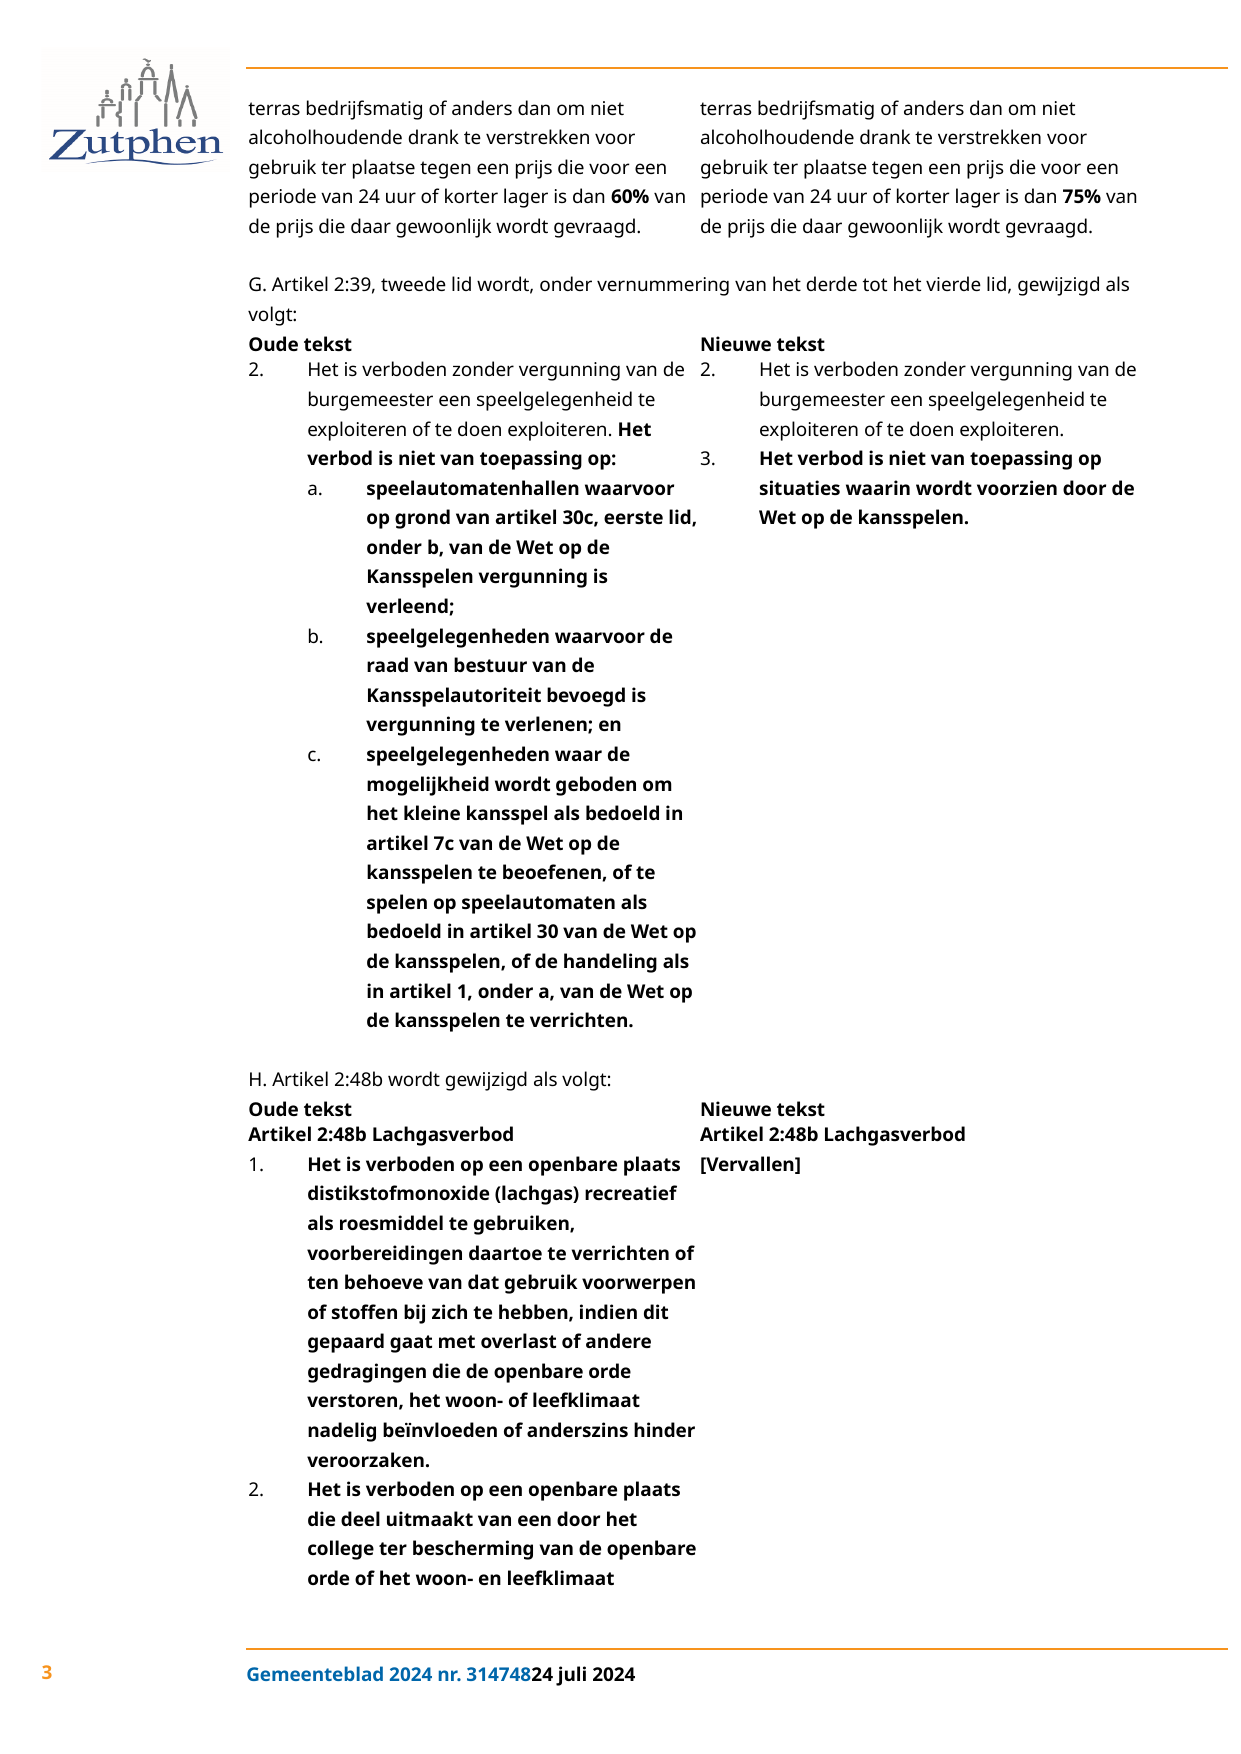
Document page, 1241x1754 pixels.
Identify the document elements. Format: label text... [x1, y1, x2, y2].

table_cell Artikel 2:48b Lachgasverbod Het is verboden op een openbare plaats distikstofmonoxide (lachgas) recreatief als roesmiddel te gebruiken, voorbereidingen daartoe te verrichten of ten behoeve van dat gebruik voorwerpen of stoffen bij zich te hebben, indien dit gepaard gaat met overlast of andere gedragingen die de openbare orde verstoren, het woon- of leefklimaat nadelig beïnvloeden of anderszins hinder veroorzaken. Het is verboden op een openbare plaats die deel uitmaakt van een door het college ter bescherming van de openbare orde of het woon- en leefklimaat [248, 1121, 700, 1591]
text H. Artikel 2:48b wordt gewijzigd als volgt: [248, 1066, 1152, 1092]
table_header Nieuwe tekst [700, 1096, 1152, 1121]
table_header Nieuwe tekst [700, 331, 1152, 357]
picture [41, 47, 231, 172]
table_header Oude tekst [248, 1096, 700, 1121]
table_header Oude tekst [248, 331, 700, 357]
table_cell Het is verboden zonder vergunning van de burgemeester een speelgelegenheid te exploiteren of te doen exploiteren. Het verbod is niet van toepassing op: speelautomatenhallen waarvoor op grond van artikel 30c, eerste lid, onder b, van de Wet op de Kansspelen vergunning is verleend; speelgelegenheden waarvoor de raad van bestuur van de Kansspelautoriteit bevoegd is vergunning te verlenen; en speelgelegenheden waar de mogelijkheid wordt geboden om het kleine kansspel als bedoeld in artikel 7c van de Wet op de kansspelen te beoefenen, of te spelen op speelautomaten als bedoeld in artikel 30 van de Wet op de kansspelen, of de handeling als in artikel 1, onder a, van de Wet op de kansspelen te verrichten. [248, 357, 700, 1033]
text G. Artikel 2:39, tweede lid wordt, onder vernummering van het derde tot het vierde lid, gewijzigd als volgt: [248, 272, 1152, 327]
table_cell Het is verboden zonder vergunning van de burgemeester een speelgelegenheid te exploiteren of te doen exploiteren. Het verbod is niet van toepassing op situaties waarin wordt voorzien door de Wet op de kansspelen. [700, 357, 1152, 1033]
table_cell Artikel 2:48b Lachgasverbod [Vervallen] [700, 1121, 1152, 1591]
table_cell terras bedrijfsmatig of anders dan om niet alcoholhoudende drank te verstrekken voor gebruik ter plaatse tegen een prijs die voor een periode van 24 uur of korter lager is dan 75% van de prijs die daar gewoonlijk wordt gevraagd. [700, 95, 1152, 239]
table_cell terras bedrijfsmatig of anders dan om niet alcoholhoudende drank te verstrekken voor gebruik ter plaatse tegen een prijs die voor een periode van 24 uur of korter lager is dan 60% van de prijs die daar gewoonlijk wordt gevraagd. [248, 95, 700, 239]
